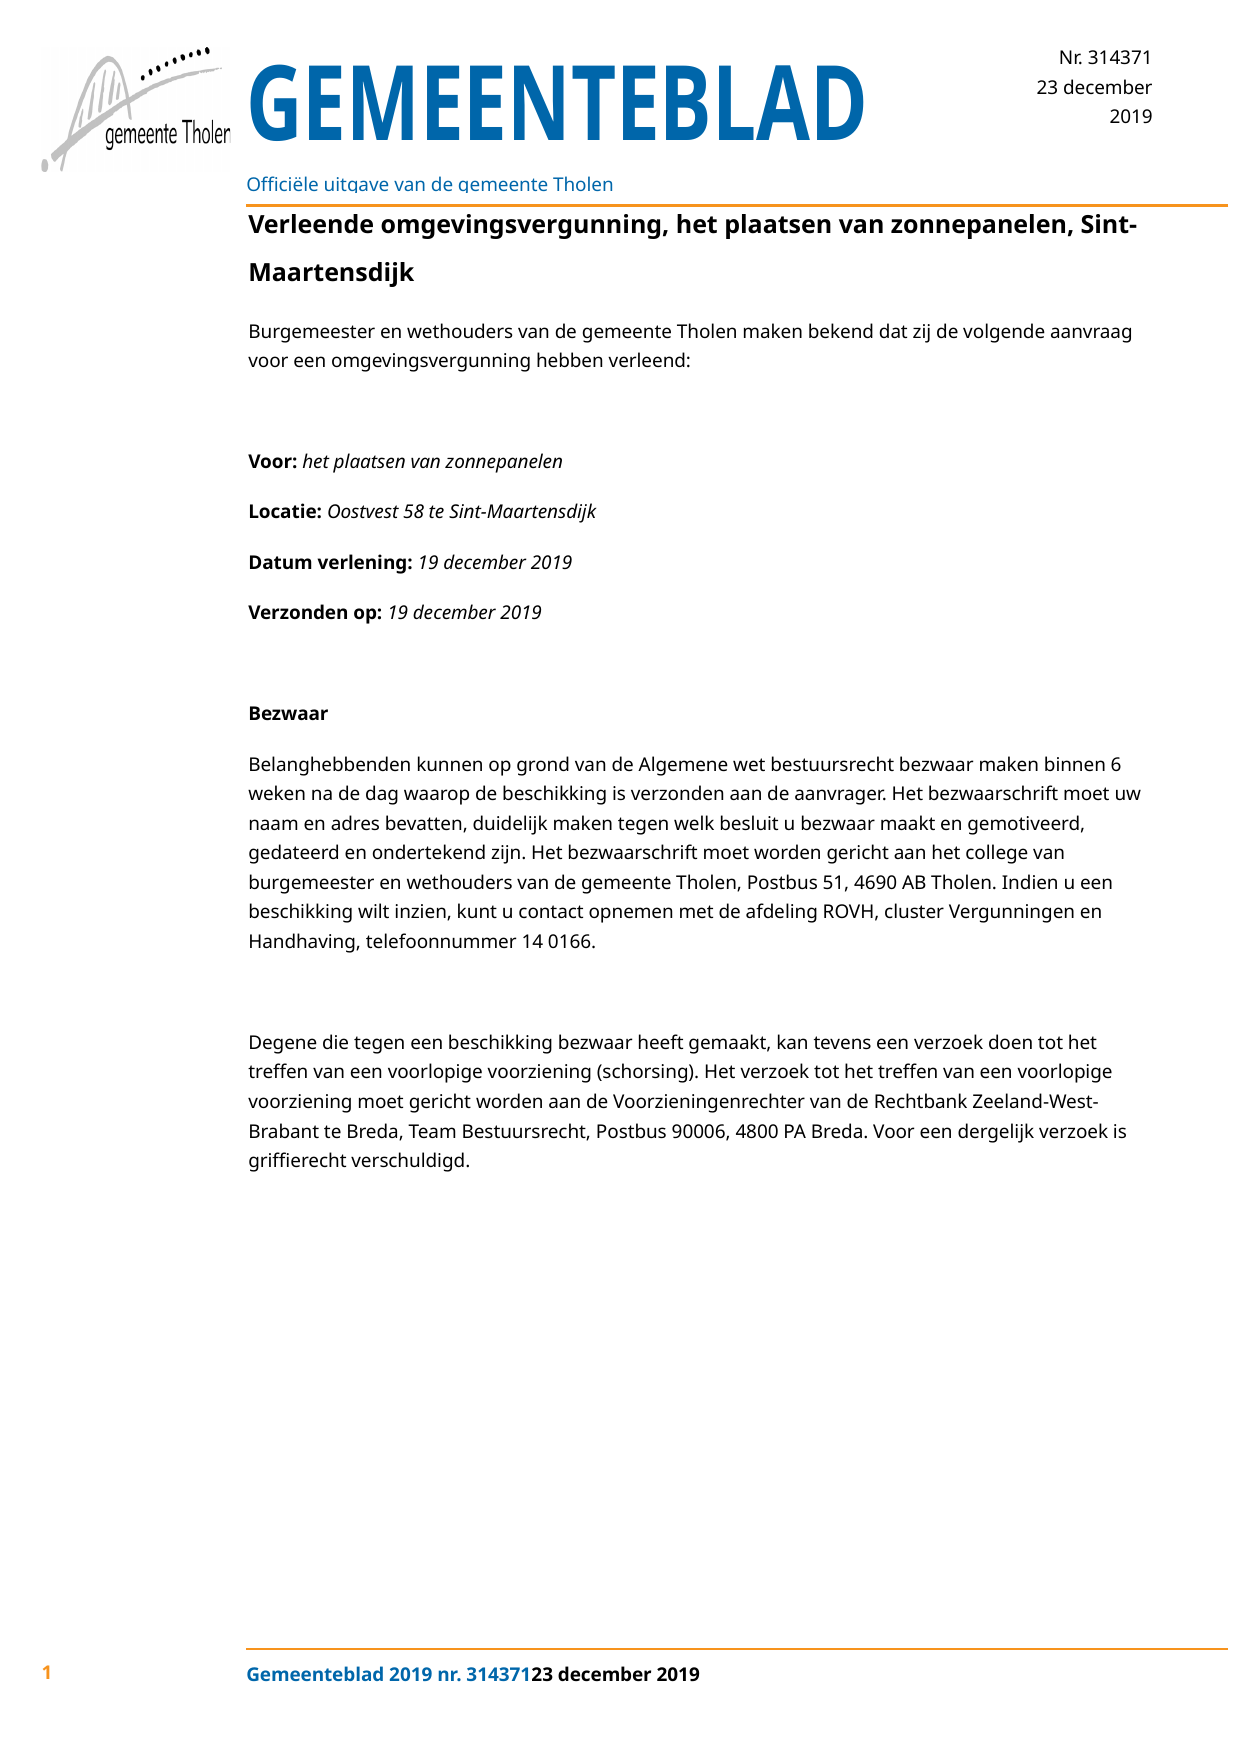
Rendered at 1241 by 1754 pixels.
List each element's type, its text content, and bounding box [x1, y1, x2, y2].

picture [41, 47, 231, 172]
text Bezwaar [248, 700, 1152, 726]
text Datum verlening: 19 december 2019 [248, 549, 1152, 575]
text Locatie: Oostvest 58 te Sint-Maartensdijk [248, 499, 1152, 524]
text Degene die tegen een beschikking bezwaar heeft gemaakt, kan tevens een verzoek doen tot het treffen van een voorlopige voorziening (schorsing). Het verzoek tot het treffen van een voorlopige voorziening moet gericht worden aan de Voorzieningenrechter van de Rechtbank Zeeland-West-Brabant te Breda, Team Bestuursrecht, Postbus 90006, 4800 PA Breda. Voor een dergelijk verzoek is griffierecht verschuldigd. [248, 1029, 1152, 1173]
text Belanghebbenden kunnen op grond van de Algemene wet bestuursrecht bezwaar maken binnen 6 weken na de dag waarop de beschikking is verzonden aan de aanvrager. Het bezwaarschrift moet uw naam en adres bevatten, duidelijk maken tegen welk besluit u bezwaar maakt en gemotiveerd, gedateerd en ondertekend zijn. Het bezwaarschrift moet worden gericht aan het college van burgemeester en wethouders van de gemeente Tholen, Postbus 51, 4690 AB Tholen. Indien u een beschikking wilt inzien, kunt u contact opnemen met de afdeling ROVH, cluster Vergunningen en Handhaving, telefoonnummer 14 0166. [248, 751, 1152, 954]
text Burgemeester en wethouders van de gemeente Tholen maken bekend dat zij de volgende aanvraag voor een omgevingsvergunning hebben verleend: [248, 318, 1152, 373]
text Voor: het plaatsen van zonnepanelen [248, 448, 1152, 474]
text Verleende omgevingsvergunning, het plaatsen van zonnepanelen, Sint-Maartensdijk [248, 207, 1152, 288]
text Verzonden op: 19 december 2019 [248, 599, 1152, 625]
